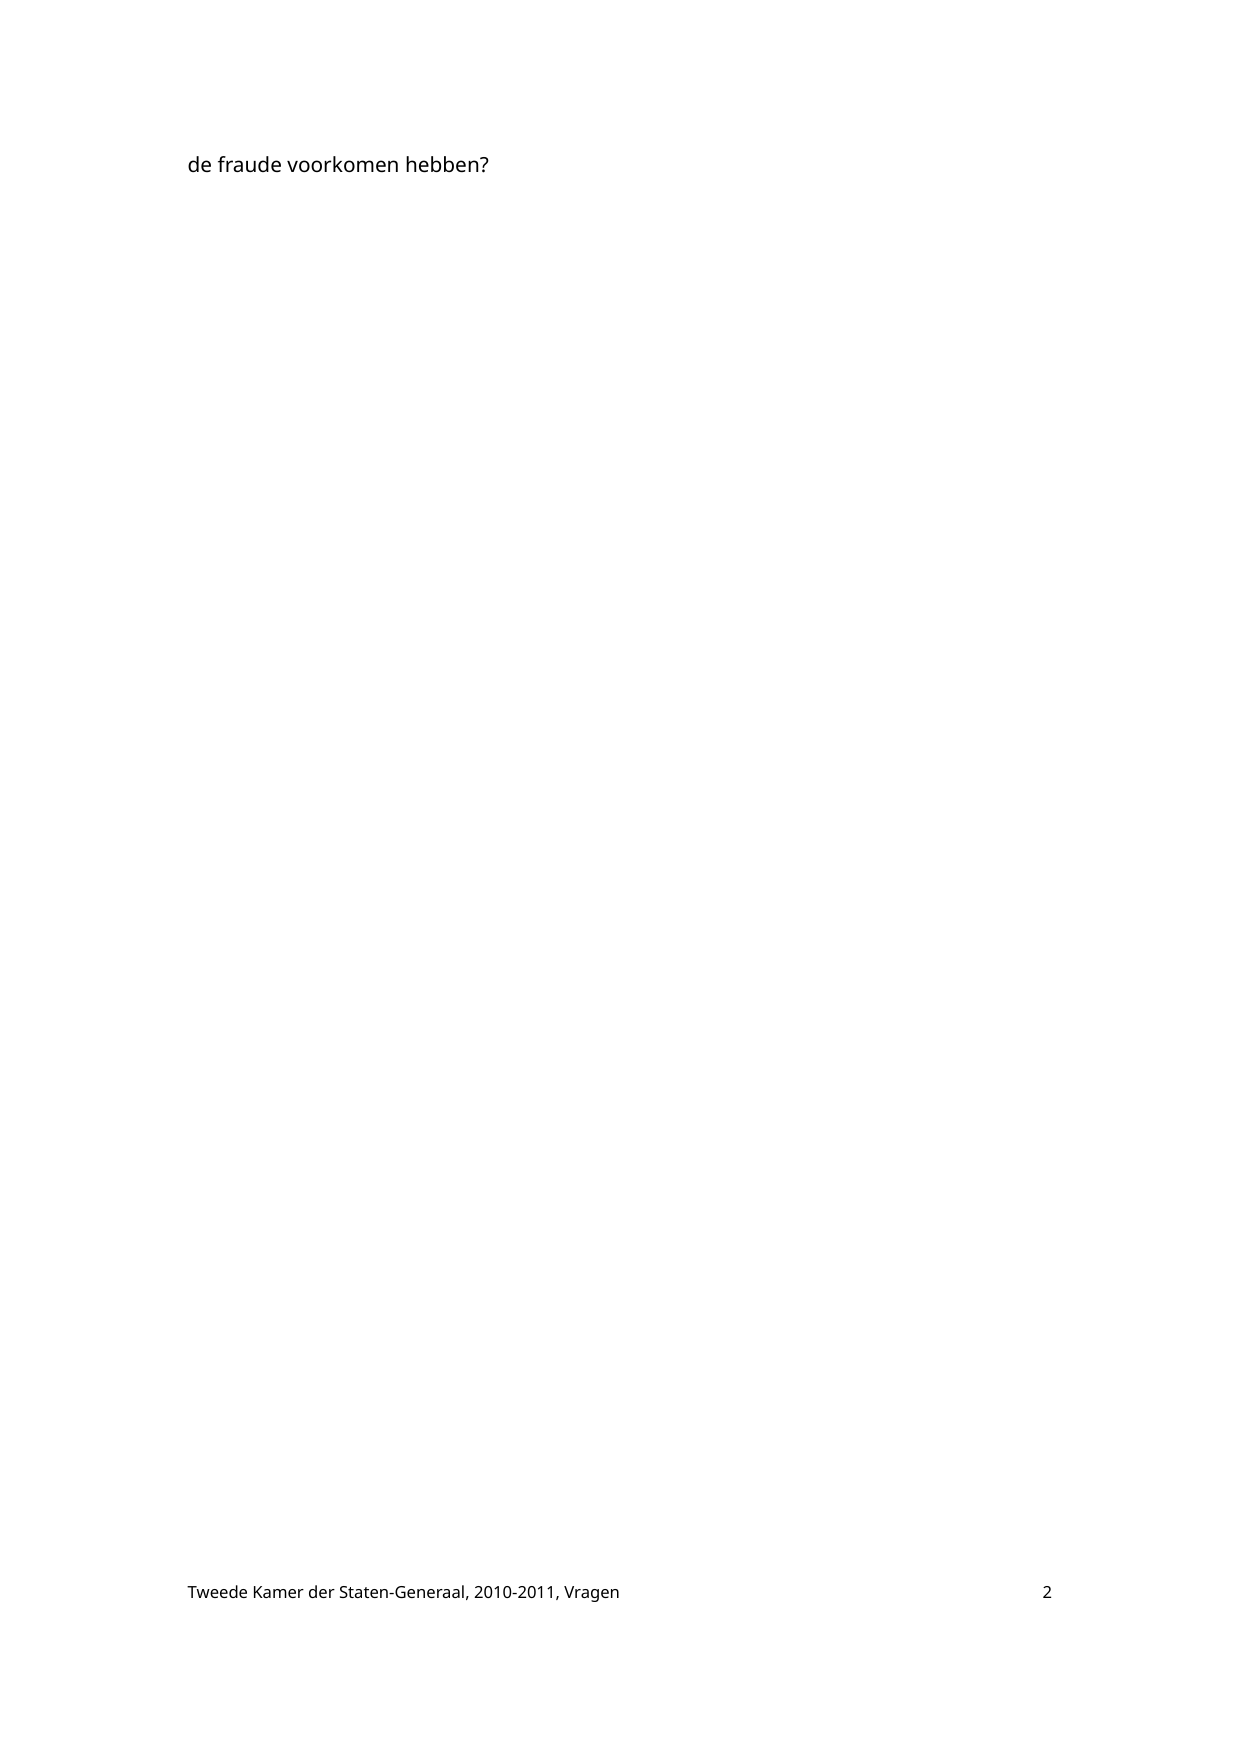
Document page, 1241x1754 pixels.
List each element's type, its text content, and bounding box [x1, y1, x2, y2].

text de fraude voorkomen hebben? [187, 150, 1053, 178]
